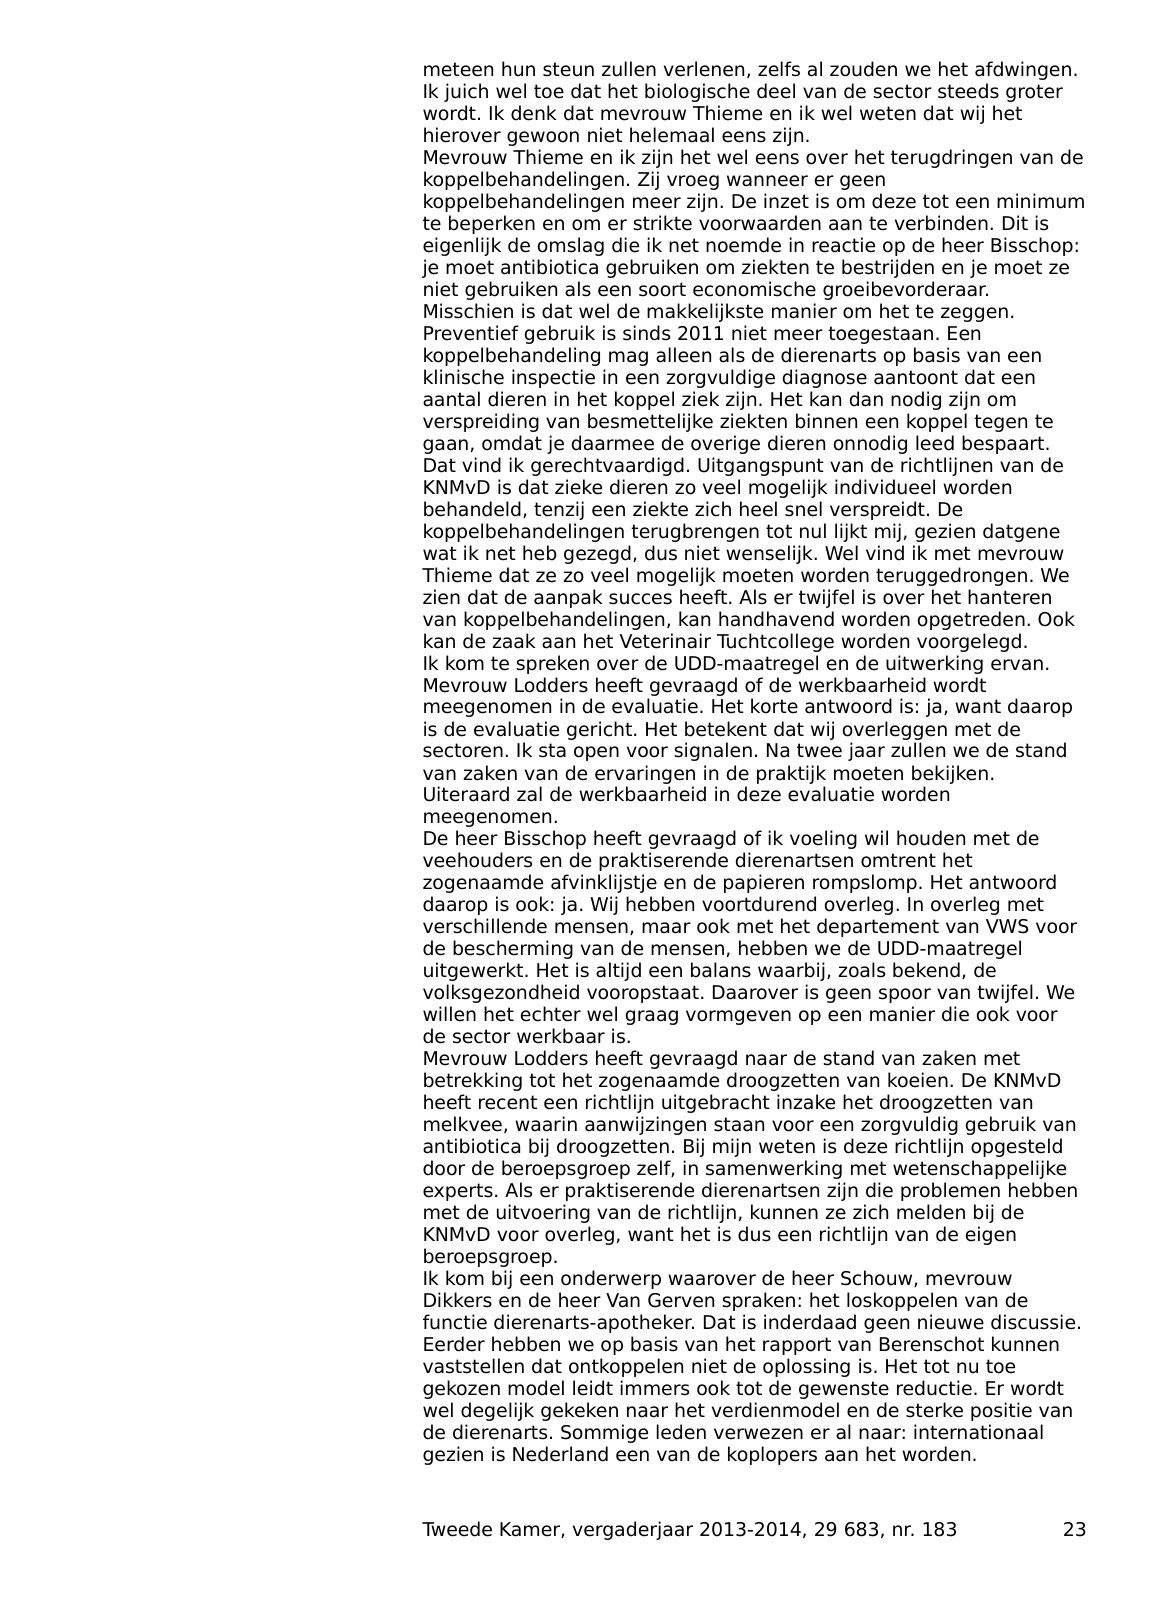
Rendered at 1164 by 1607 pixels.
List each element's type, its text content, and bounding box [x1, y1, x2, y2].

text Ik kom te spreken over de UDD-maatregel en de uitwerking ervan. Mevrouw Lodders heeft gevraagd of de werkbaarheid wordt meegenomen in de evaluatie. Het korte antwoord is: ja, want daarop is de evaluatie gericht. Het betekent dat wij overleggen met de sectoren. Ik sta open voor signalen. Na twee jaar zullen we de stand van zaken van de ervaringen in de praktijk moeten bekijken. Uiteraard zal de werkbaarheid in deze evaluatie worden meegenomen. [422, 652, 1087, 828]
text Mevrouw Thieme en ik zijn het wel eens over het terugdringen van de koppelbehandelingen. Zij vroeg wanneer er geen koppelbehandelingen meer zijn. De inzet is om deze tot een minimum te beperken en om er strikte voorwaarden aan te verbinden. Dit is eigenlijk de omslag die ik net noemde in reactie op de heer Bisschop: je moet antibiotica gebruiken om ziekten te bestrijden en je moet ze niet gebruiken als een soort economische groeibevorderaar. Misschien is dat wel de makkelijkste manier om het te zeggen. Preventief gebruik is sinds 2011 niet meer toegestaan. Een koppelbehandeling mag alleen als de dierenarts op basis van een klinische inspectie in een zorgvuldige diagnose aantoont dat een aantal dieren in het koppel ziek zijn. Het kan dan nodig zijn om verspreiding van besmettelijke ziekten binnen een koppel tegen te gaan, omdat je daarmee de overige dieren onnodig leed bespaart. Dat vind ik gerechtvaardigd. Uitgangspunt van de richtlijnen van de KNMvD is dat zieke dieren zo veel mogelijk individueel worden behandeld, tenzij een ziekte zich heel snel verspreidt. De koppelbehandelingen terugbrengen tot nul lijkt mij, gezien datgene wat ik net heb gezegd, dus niet wenselijk. Wel vind ik met mevrouw Thieme dat ze zo veel mogelijk moeten worden teruggedrongen. We zien dat de aanpak succes heeft. Als er twijfel is over het hanteren van koppelbehandelingen, kan handhavend worden opgetreden. Ook kan de zaak aan het Veterinair Tuchtcollege worden voorgelegd. [422, 147, 1087, 652]
text Ik kom bij een onderwerp waarover de heer Schouw, mevrouw Dikkers en de heer Van Gerven spraken: het loskoppelen van de functie dierenarts-apotheker. Dat is inderdaad geen nieuwe discussie. Eerder hebben we op basis van het rapport van Berenschot kunnen vaststellen dat ontkoppelen niet de oplossing is. Het tot nu toe gekozen model leidt immers ook tot de gewenste reductie. Er wordt wel degelijk gekeken naar het verdienmodel en de sterke positie van de dierenarts. Sommige leden verwezen er al naar: internationaal gezien is Nederland een van de koplopers aan het worden. [422, 1268, 1087, 1466]
text De heer Bisschop heeft gevraagd of ik voeling wil houden met de veehouders en de praktiserende dierenartsen omtrent het zogenaamde afvinklijstje en de papieren rompslomp. Het antwoord daarop is ook: ja. Wij hebben voortdurend overleg. In overleg met verschillende mensen, maar ook met het departement van VWS voor de bescherming van de mensen, hebben we de UDD-maatregel uitgewerkt. Het is altijd een balans waarbij, zoals bekend, de volksgezondheid vooropstaat. Daarover is geen spoor van twijfel. We willen het echter wel graag vormgeven op een manier die ook voor de sector werkbaar is. [422, 828, 1087, 1048]
text Mevrouw Lodders heeft gevraagd naar de stand van zaken met betrekking tot het zogenaamde droogzetten van koeien. De KNMvD heeft recent een richtlijn uitgebracht inzake het droogzetten van melkvee, waarin aanwijzingen staan voor een zorgvuldig gebruik van antibiotica bij droogzetten. Bij mijn weten is deze richtlijn opgesteld door de beroepsgroep zelf, in samenwerking met wetenschappelijke experts. Als er praktiserende dierenartsen zijn die problemen hebben met de uitvoering van de richtlijn, kunnen ze zich melden bij de KNMvD voor overleg, want het is dus een richtlijn van de eigen beroepsgroep. [422, 1048, 1087, 1268]
text meteen hun steun zullen verlenen, zelfs al zouden we het afdwingen. Ik juich wel toe dat het biologische deel van de sector steeds groter wordt. Ik denk dat mevrouw Thieme en ik wel weten dat wij het hierover gewoon niet helemaal eens zijn. [422, 59, 1087, 147]
